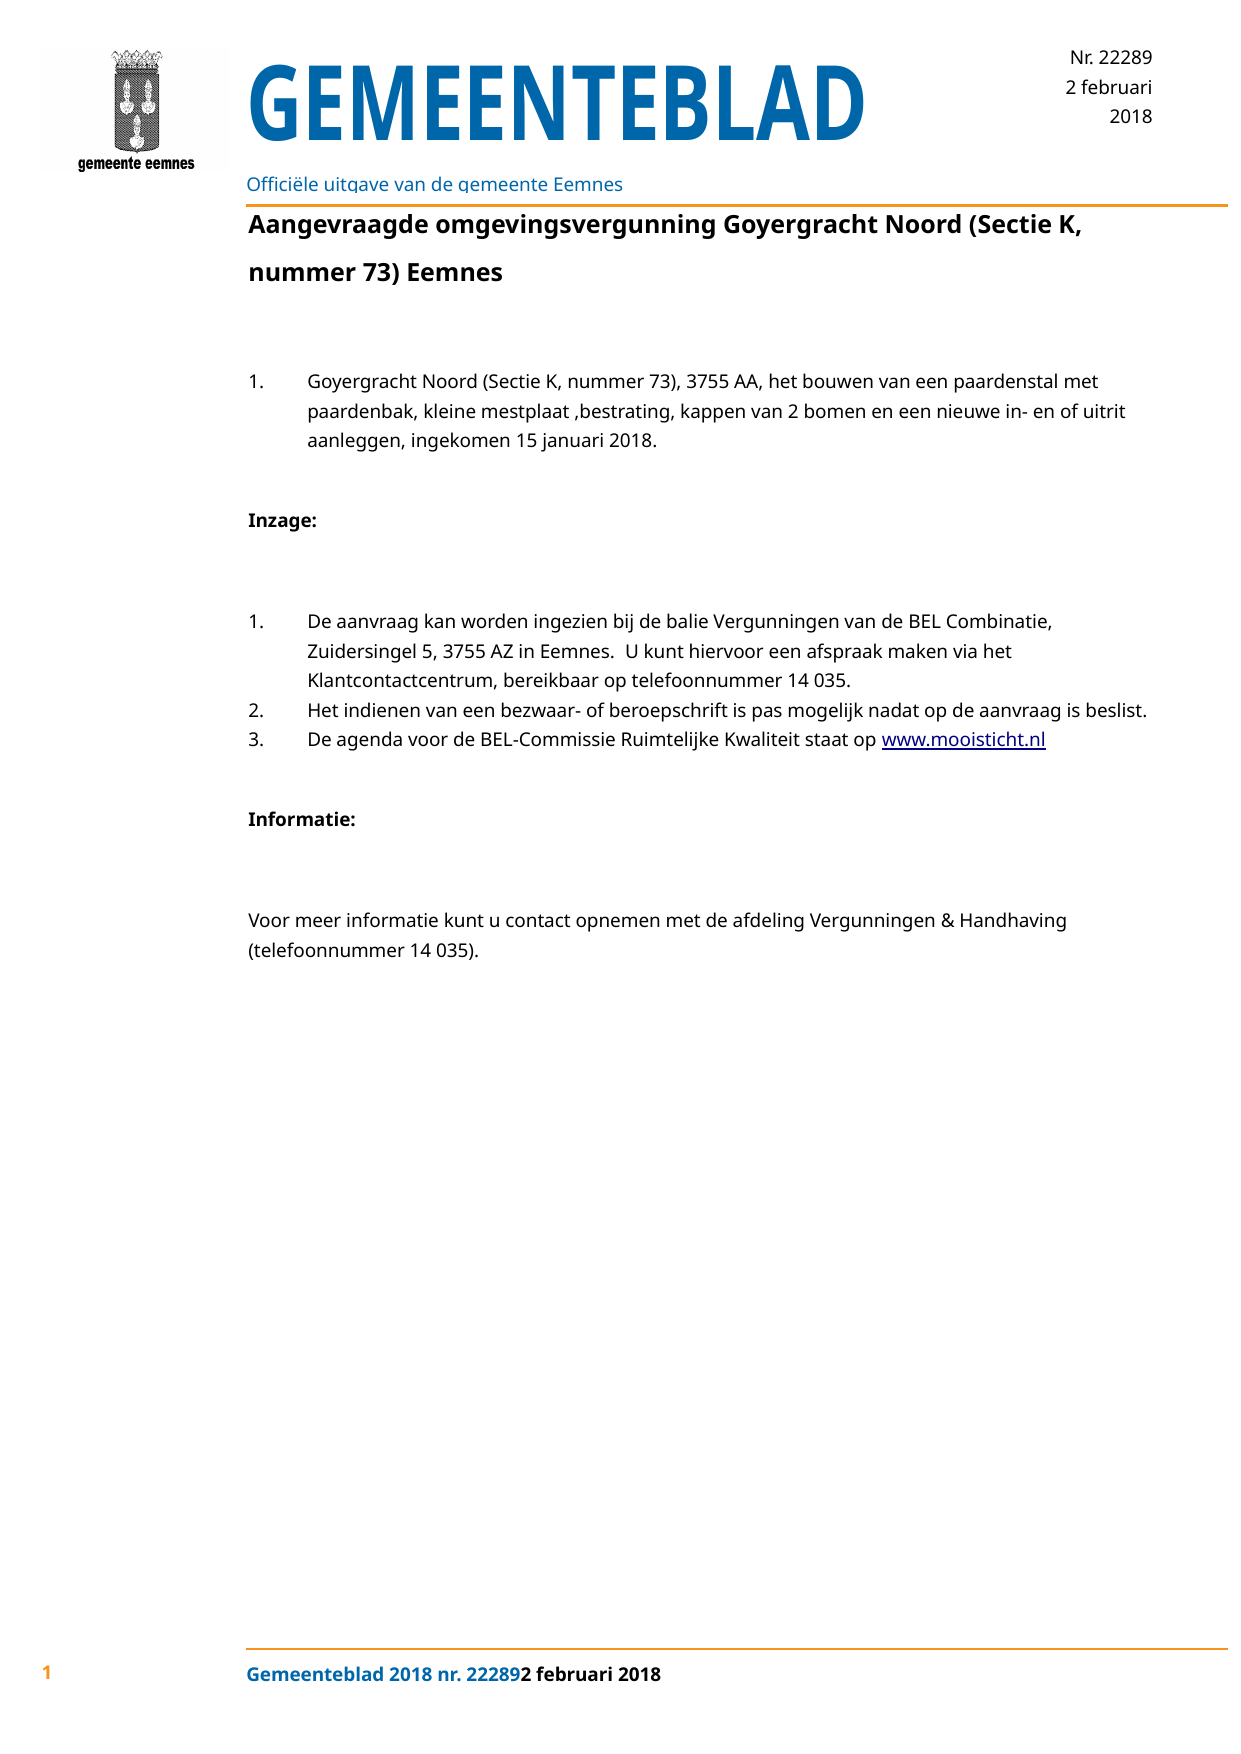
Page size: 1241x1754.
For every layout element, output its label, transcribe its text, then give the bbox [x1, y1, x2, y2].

picture [41, 47, 231, 172]
text Aangevraagde omgevingsvergunning Goyergracht Noord (Sectie K, nummer 73) Eemnes [248, 207, 1152, 288]
list De aanvraag kan worden ingezien bij de balie Vergunningen van de BEL Combinatie, Zuidersingel 5, 3755 AZ in Eemnes. U kunt hiervoor een afspraak maken via het Klantcontactcentrum, bereikbaar op telefoonnummer 14 035. [248, 608, 1152, 693]
text Inzage: [248, 507, 1152, 533]
list Goyergracht Noord (Sectie K, nummer 73), 3755 AA, het bouwen van een paardenstal met paardenbak, kleine mestplaat ,bestrating, kappen van 2 bomen en een nieuwe in- en of uitrit aanleggen, ingekomen 15 januari 2018. [248, 368, 1152, 453]
list Het indienen van een bezwaar- of beroepschrift is pas mogelijk nadat op de aanvraag is beslist. [248, 697, 1152, 723]
list De agenda voor de BEL-Commissie Ruimtelijke Kwaliteit staat op www.mooisticht.nl [248, 727, 1152, 752]
text Informatie: [248, 807, 1152, 832]
text Voor meer informatie kunt u contact opnemen met de afdeling Vergunningen & Handhaving (telefoonnummer 14 035). [248, 907, 1152, 963]
